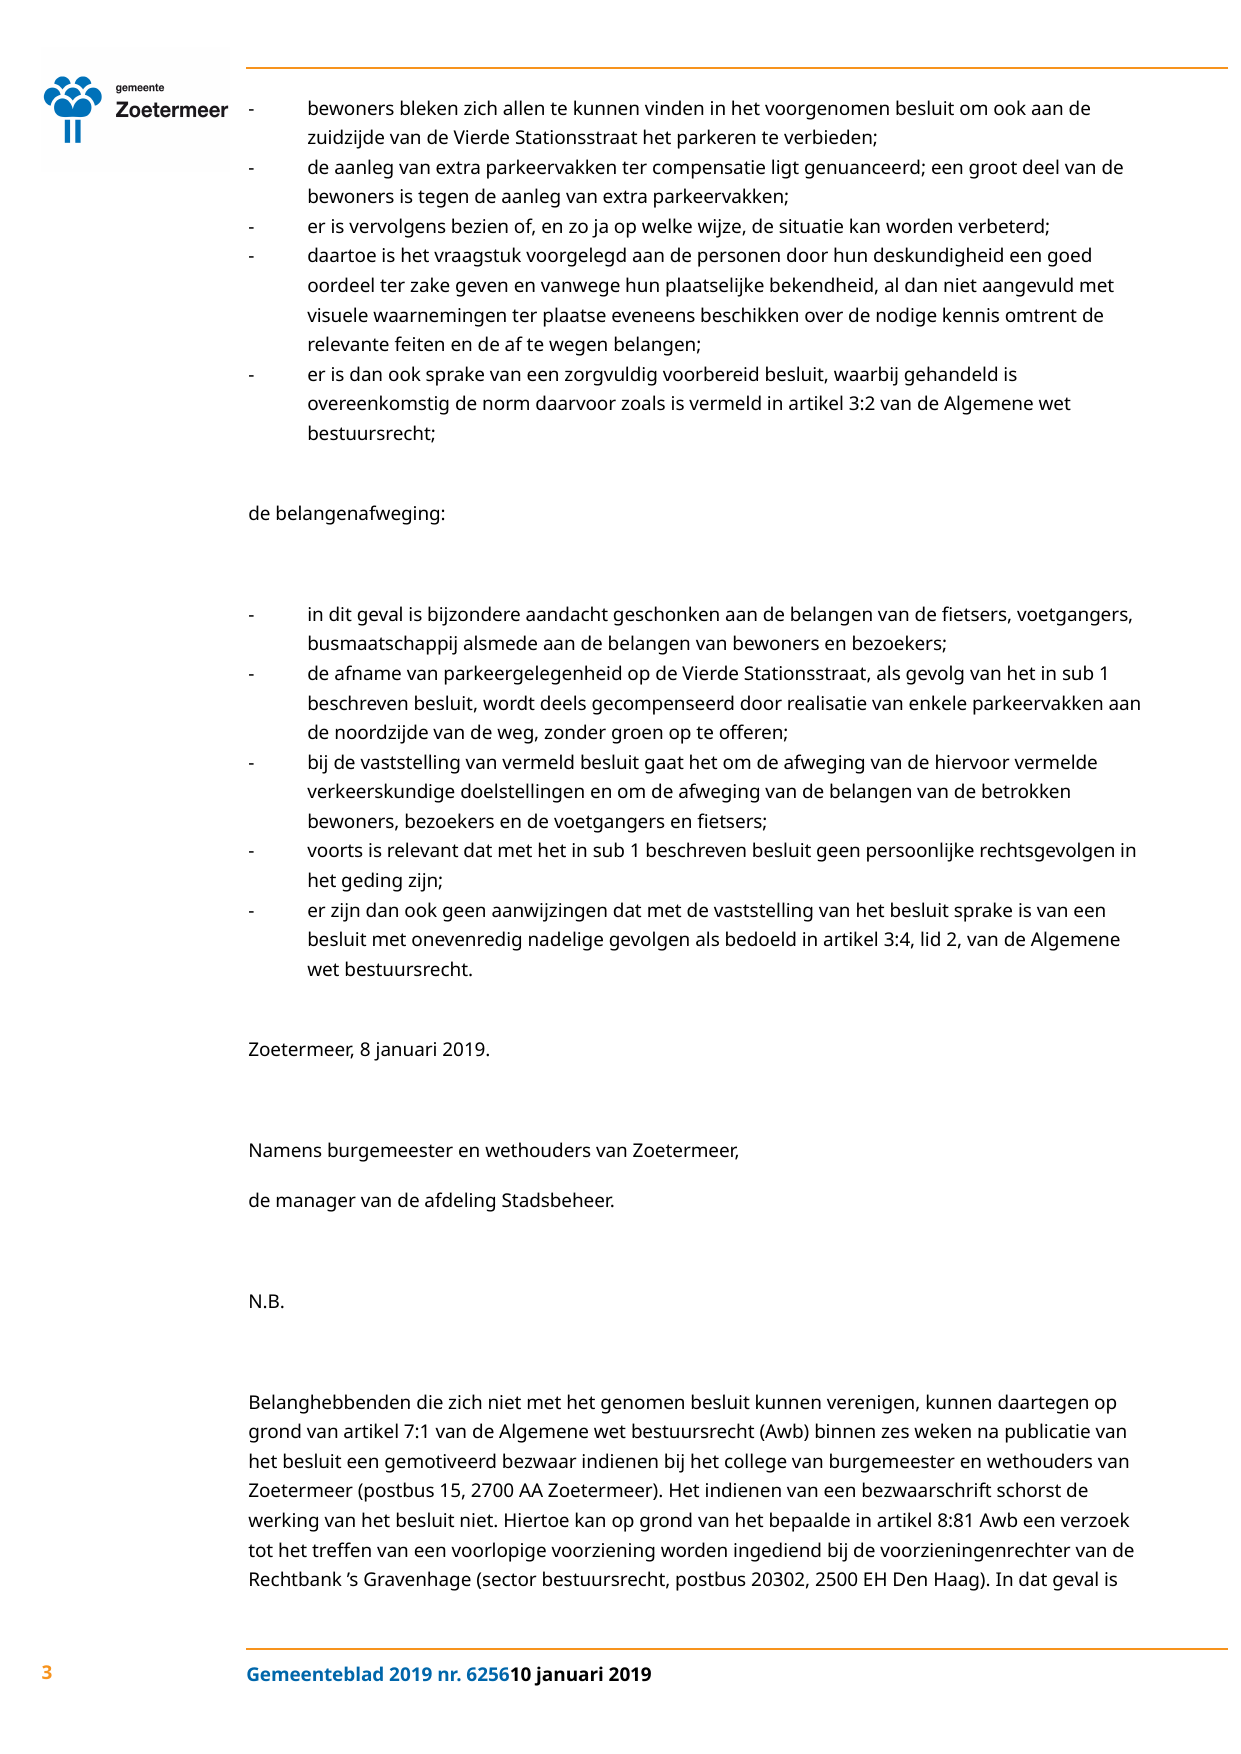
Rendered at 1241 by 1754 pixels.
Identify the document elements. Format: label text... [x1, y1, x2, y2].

text Namens burgemeester en wethouders van Zoetermeer, [248, 1137, 1152, 1163]
text N.B. [248, 1288, 1152, 1314]
text Zoetermeer, 8 januari 2019. [248, 1036, 1152, 1062]
list er zijn dan ook geen aanwijzingen dat met de vaststelling van het besluit sprake is van een besluit met onevenredig nadelige gevolgen als bedoeld in artikel 3:4, lid 2, van de Algemene wet bestuursrecht. [248, 897, 1152, 982]
list daartoe is het vraagstuk voorgelegd aan de personen door hun deskundigheid een goed oordeel ter zake geven en vanwege hun plaatselijke bekendheid, al dan niet aangevuld met visuele waarnemingen ter plaatse eveneens beschikken over de nodige kennis omtrent de relevante feiten en de af te wegen belangen; [248, 243, 1152, 357]
list bij de vaststelling van vermeld besluit gaat het om de afweging van de hiervoor vermelde verkeerskundige doelstellingen en om de afweging van de belangen van de betrokken bewoners, bezoekers en de voetgangers en fietsers; [248, 749, 1152, 834]
list de afname van parkeergelegenheid op de Vierde Stationsstraat, als gevolg van het in sub 1 beschreven besluit, wordt deels gecompenseerd door realisatie van enkele parkeervakken aan de noordzijde van de weg, zonder groen op te offeren; [248, 660, 1152, 745]
text de belangenafweging: [248, 500, 1152, 526]
picture [41, 47, 231, 172]
list voorts is relevant dat met het in sub 1 beschreven besluit geen persoonlijke rechtsgevolgen in het geding zijn; [248, 838, 1152, 893]
list er is vervolgens bezien of, en zo ja op welke wijze, de situatie kan worden verbeterd; [248, 213, 1152, 239]
list in dit geval is bijzondere aandacht geschonken aan de belangen van de fietsers, voetgangers, busmaatschappij alsmede aan de belangen van bewoners en bezoekers; [248, 601, 1152, 656]
text Belanghebbenden die zich niet met het genomen besluit kunnen verenigen, kunnen daartegen op grond van artikel 7:1 van de Algemene wet bestuursrecht (Awb) binnen zes weken na publicatie van het besluit een gemotiveerd bezwaar indienen bij het college van burgemeester en wethouders van Zoetermeer (postbus 15, 2700 AA Zoetermeer). Het indienen van een bezwaarschrift schorst de werking van het besluit niet. Hiertoe kan op grond van het bepaalde in artikel 8:81 Awb een verzoek tot het treffen van een voorlopige voorziening worden ingediend bij de voorzieningenrechter van de Rechtbank ’s Gravenhage (sector bestuursrecht, postbus 20302, 2500 EH Den Haag). In dat geval is [248, 1389, 1152, 1592]
list er is dan ook sprake van een zorgvuldig voorbereid besluit, waarbij gehandeld is overeenkomstig de norm daarvoor zoals is vermeld in artikel 3:2 van de Algemene wet bestuursrecht; [248, 361, 1152, 446]
list bewoners bleken zich allen te kunnen vinden in het voorgenomen besluit om ook aan de zuidzijde van de Vierde Stationsstraat het parkeren te verbieden; [248, 95, 1152, 150]
text de manager van de afdeling Stadsbeheer. [248, 1187, 1152, 1213]
list de aanleg van extra parkeervakken ter compensatie ligt genuanceerd; een groot deel van de bewoners is tegen de aanleg van extra parkeervakken; [248, 154, 1152, 209]
